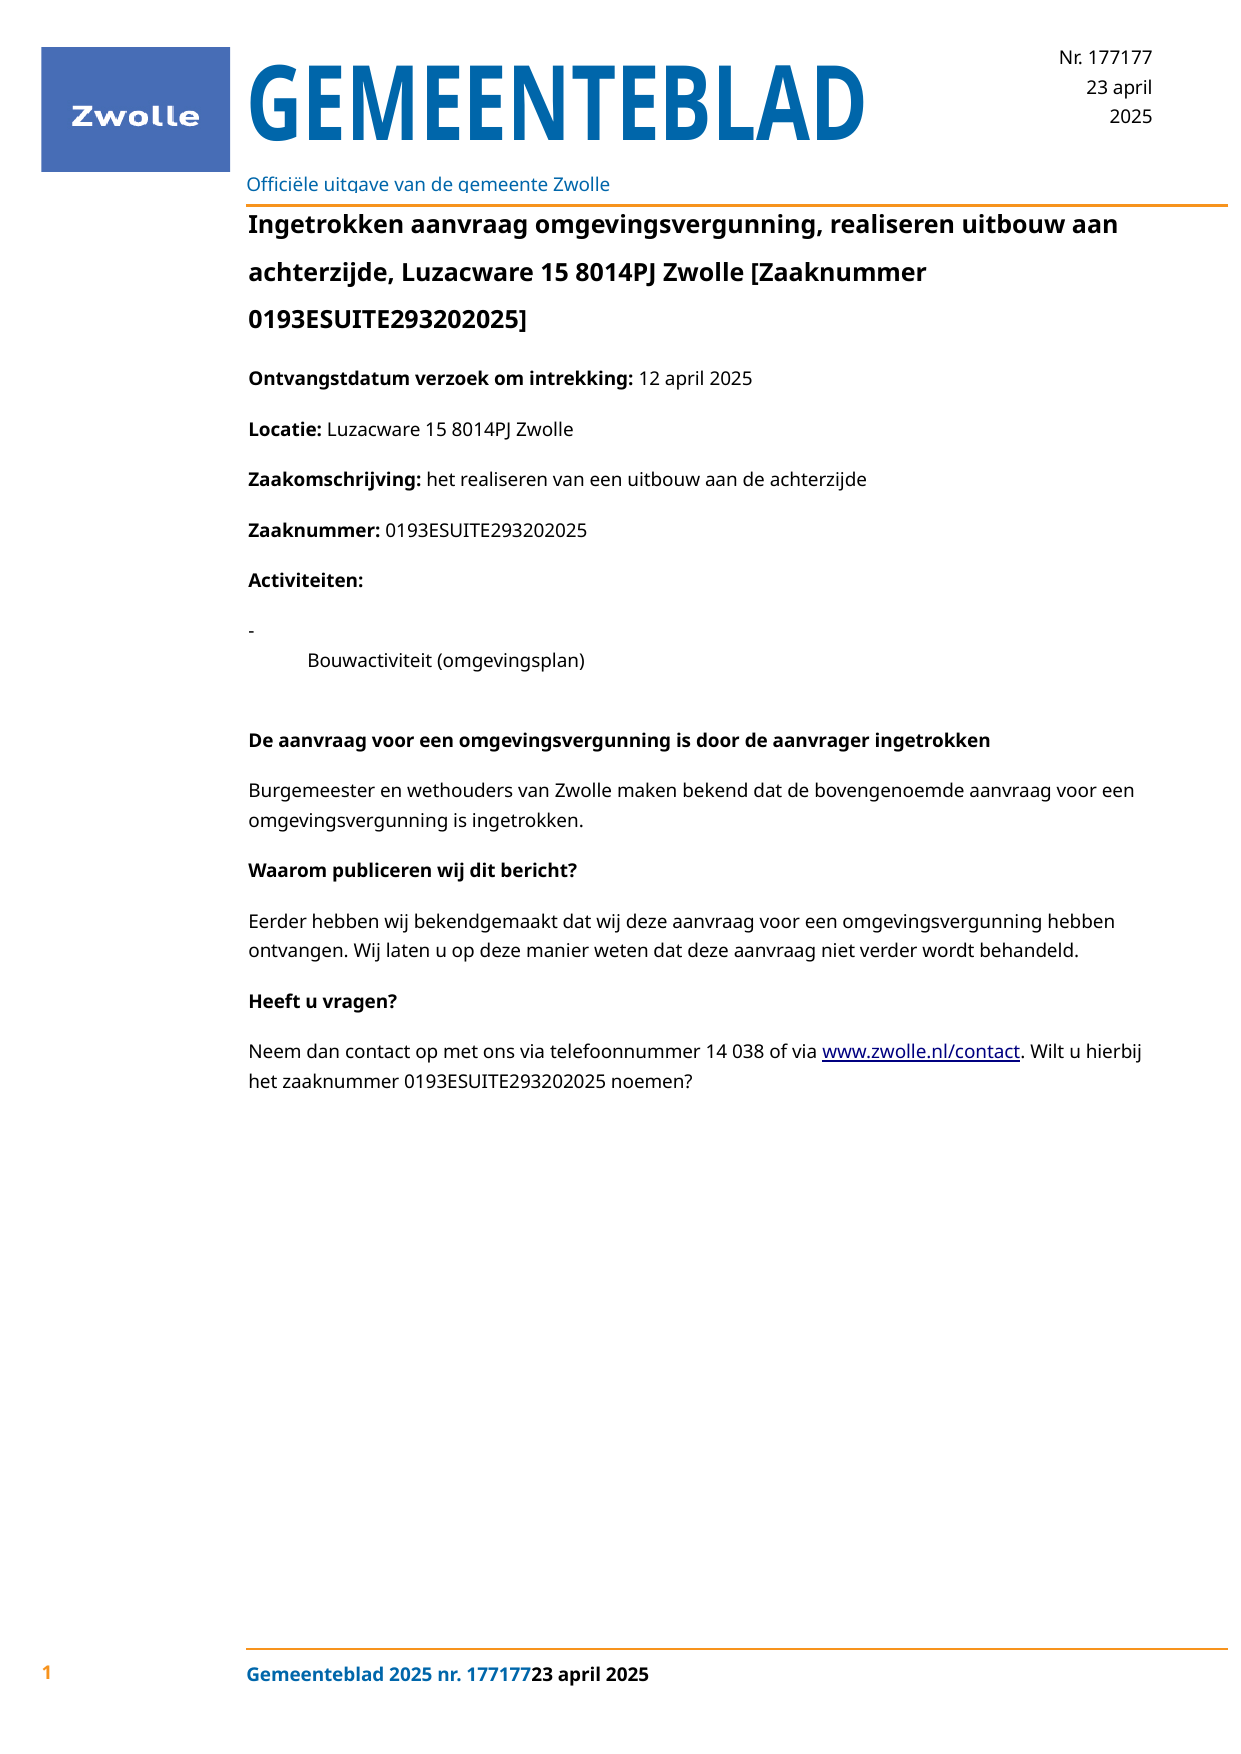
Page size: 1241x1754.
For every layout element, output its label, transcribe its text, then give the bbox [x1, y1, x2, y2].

text Waarom publiceren wij dit bericht? [248, 858, 1152, 883]
text Heeft u vragen? [248, 988, 1152, 1014]
text Activiteiten: [248, 567, 1152, 593]
text Locatie: Luzacware 15 8014PJ Zwolle [248, 416, 1152, 442]
text Zaaknummer: 0193ESUITE293202025 [248, 517, 1152, 542]
text Ingetrokken aanvraag omgevingsvergunning, realiseren uitbouw aan achterzijde, Luzacware 15 8014PJ Zwolle [Zaaknummer 0193ESUITE293202025] [248, 207, 1152, 336]
text Ontvangstdatum verzoek om intrekking: 12 april 2025 [248, 366, 1152, 391]
text Eerder hebben wij bekendgemaakt dat wij deze aanvraag voor een omgevingsvergunning hebben ontvangen. Wij laten u op deze manier weten dat deze aanvraag niet verder wordt behandeld. [248, 908, 1152, 963]
text Zaakomschrijving: het realiseren van een uitbouw aan de achterzijde [248, 466, 1152, 492]
text Burgemeester en wethouders van Zwolle maken bekend dat de bovengenoemde aanvraag voor een omgevingsvergunning is ingetrokken. [248, 778, 1152, 833]
list Bouwactiviteit (omgevingsplan) [248, 647, 1152, 673]
text De aanvraag voor een omgevingsvergunning is door de aanvrager ingetrokken [248, 727, 1152, 753]
text Neem dan contact op met ons via telefoonnummer 14 038 of via www.zwolle.nl/contact. Wilt u hierbij het zaaknummer 0193ESUITE293202025 noemen? [248, 1038, 1152, 1094]
picture [41, 47, 231, 172]
